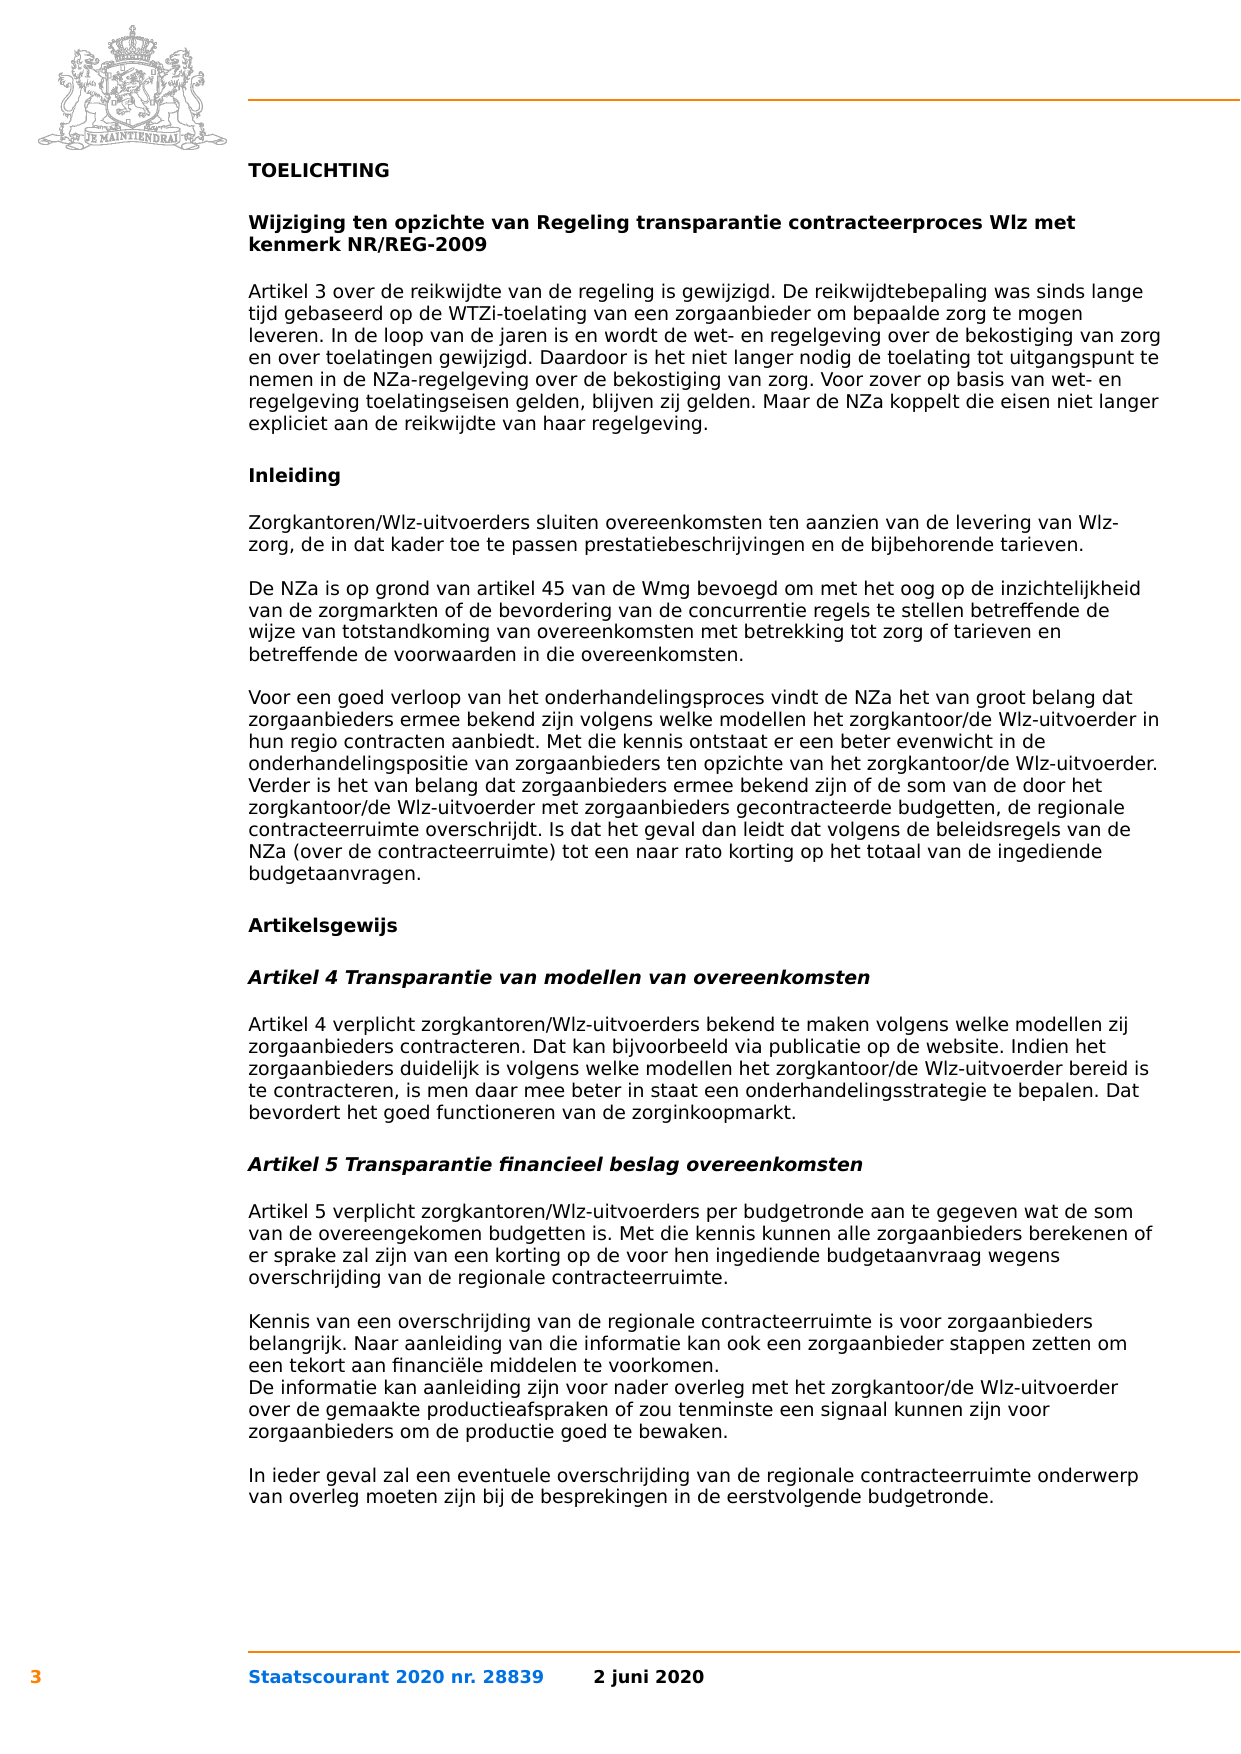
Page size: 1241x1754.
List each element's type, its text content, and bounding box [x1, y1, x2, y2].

text Voor een goed verloop van het onderhandelingsproces vindt de NZa het van groot belang dat zorgaanbieders ermee bekend zijn volgens welke modellen het zorgkantoor/de Wlz-uitvoerder in hun regio contracten aanbiedt. Met die kennis ontstaat er een beter evenwicht in de onderhandelingspositie van zorgaanbieders ten opzichte van het zorgkantoor/de Wlz-uitvoerder. Verder is het van belang dat zorgaanbieders ermee bekend zijn of de som van de door het zorgkantoor/de Wlz-uitvoerder met zorgaanbieders gecontracteerde budgetten, de regionale contracteerruimte overschrijdt. Is dat het geval dan leidt dat volgens de beleidsregels van de NZa (over de contracteerruimte) tot een naar rato korting op het totaal van de ingediende budgetaanvragen. [248, 687, 1163, 885]
text Artikel 5 verplicht zorgkantoren/Wlz-uitvoerders per budgetronde aan te gegeven wat de som van de overeengekomen budgetten is. Met die kennis kunnen alle zorgaanbieders berekenen of er sprake zal zijn van een korting op de voor hen ingediende budgetaanvraag wegens overschrijding van de regionale contracteerruimte. [248, 1201, 1163, 1289]
subtitle Artikelsgewijs [248, 915, 1163, 937]
text Zorgkantoren/Wlz-uitvoerders sluiten overeenkomsten ten aanzien van de levering van Wlz-zorg, de in dat kader toe te passen prestatiebeschrijvingen en de bijbehorende tarieven. [248, 512, 1163, 556]
text De informatie kan aanleiding zijn voor nader overleg met het zorgkantoor/de Wlz-uitvoerder over de gemaakte productieafspraken of zou tenminste een signaal kunnen zijn voor zorgaanbieders om de productie goed te bewaken. [248, 1377, 1163, 1443]
picture [38, 25, 227, 150]
subtitle TOELICHTING [248, 160, 1163, 182]
subtitle Artikel 5 Transparantie financieel beslag overeenkomsten [248, 1154, 1163, 1176]
text Kennis van een overschrijding van de regionale contracteerruimte is voor zorgaanbieders belangrijk. Naar aanleiding van die informatie kan ook een zorgaanbieder stappen zetten om een tekort aan financiële middelen te voorkomen. [248, 1311, 1163, 1377]
subtitle Artikel 4 Transparantie van modellen van overeenkomsten [248, 967, 1163, 989]
text Artikel 3 over de reikwijdte van de regeling is gewijzigd. De reikwijdtebepaling was sinds lange tijd gebaseerd op de WTZi-toelating van een zorgaanbieder om bepaalde zorg te mogen leveren. In de loop van de jaren is en wordt de wet- en regelgeving over de bekostiging van zorg en over toelatingen gewijzigd. Daardoor is het niet langer nodig de toelating tot uitgangspunt te nemen in de NZa-regelgeving over de bekostiging van zorg. Voor zover op basis van wet- en regelgeving toelatingseisen gelden, blijven zij gelden. Maar de NZa koppelt die eisen niet langer expliciet aan de reikwijdte van haar regelgeving. [248, 281, 1163, 435]
text In ieder geval zal een eventuele overschrijding van de regionale contracteerruimte onderwerp van overleg moeten zijn bij de besprekingen in de eerstvolgende budgetronde. [248, 1464, 1163, 1508]
text De NZa is op grond van artikel 45 van de Wmg bevoegd om met het oog op de inzichtelijkheid van de zorgmarkten of de bevordering van de concurrentie regels te stellen betreffende de wijze van totstandkoming van overeenkomsten met betrekking tot zorg of tarieven en betreffende de voorwaarden in die overeenkomsten. [248, 577, 1163, 665]
text Artikel 4 verplicht zorgkantoren/Wlz-uitvoerders bekend te maken volgens welke modellen zij zorgaanbieders contracteren. Dat kan bijvoorbeeld via publicatie op de website. Indien het zorgaanbieders duidelijk is volgens welke modellen het zorgkantoor/de Wlz-uitvoerder bereid is te contracteren, is men daar mee beter in staat een onderhandelingsstrategie te bepalen. Dat bevordert het goed functioneren van de zorginkoopmarkt. [248, 1014, 1163, 1124]
subtitle Wijziging ten opzichte van Regeling transparantie contracteerproces Wlz met kenmerk NR/REG-2009 [248, 212, 1163, 256]
subtitle Inleiding [248, 465, 1163, 487]
